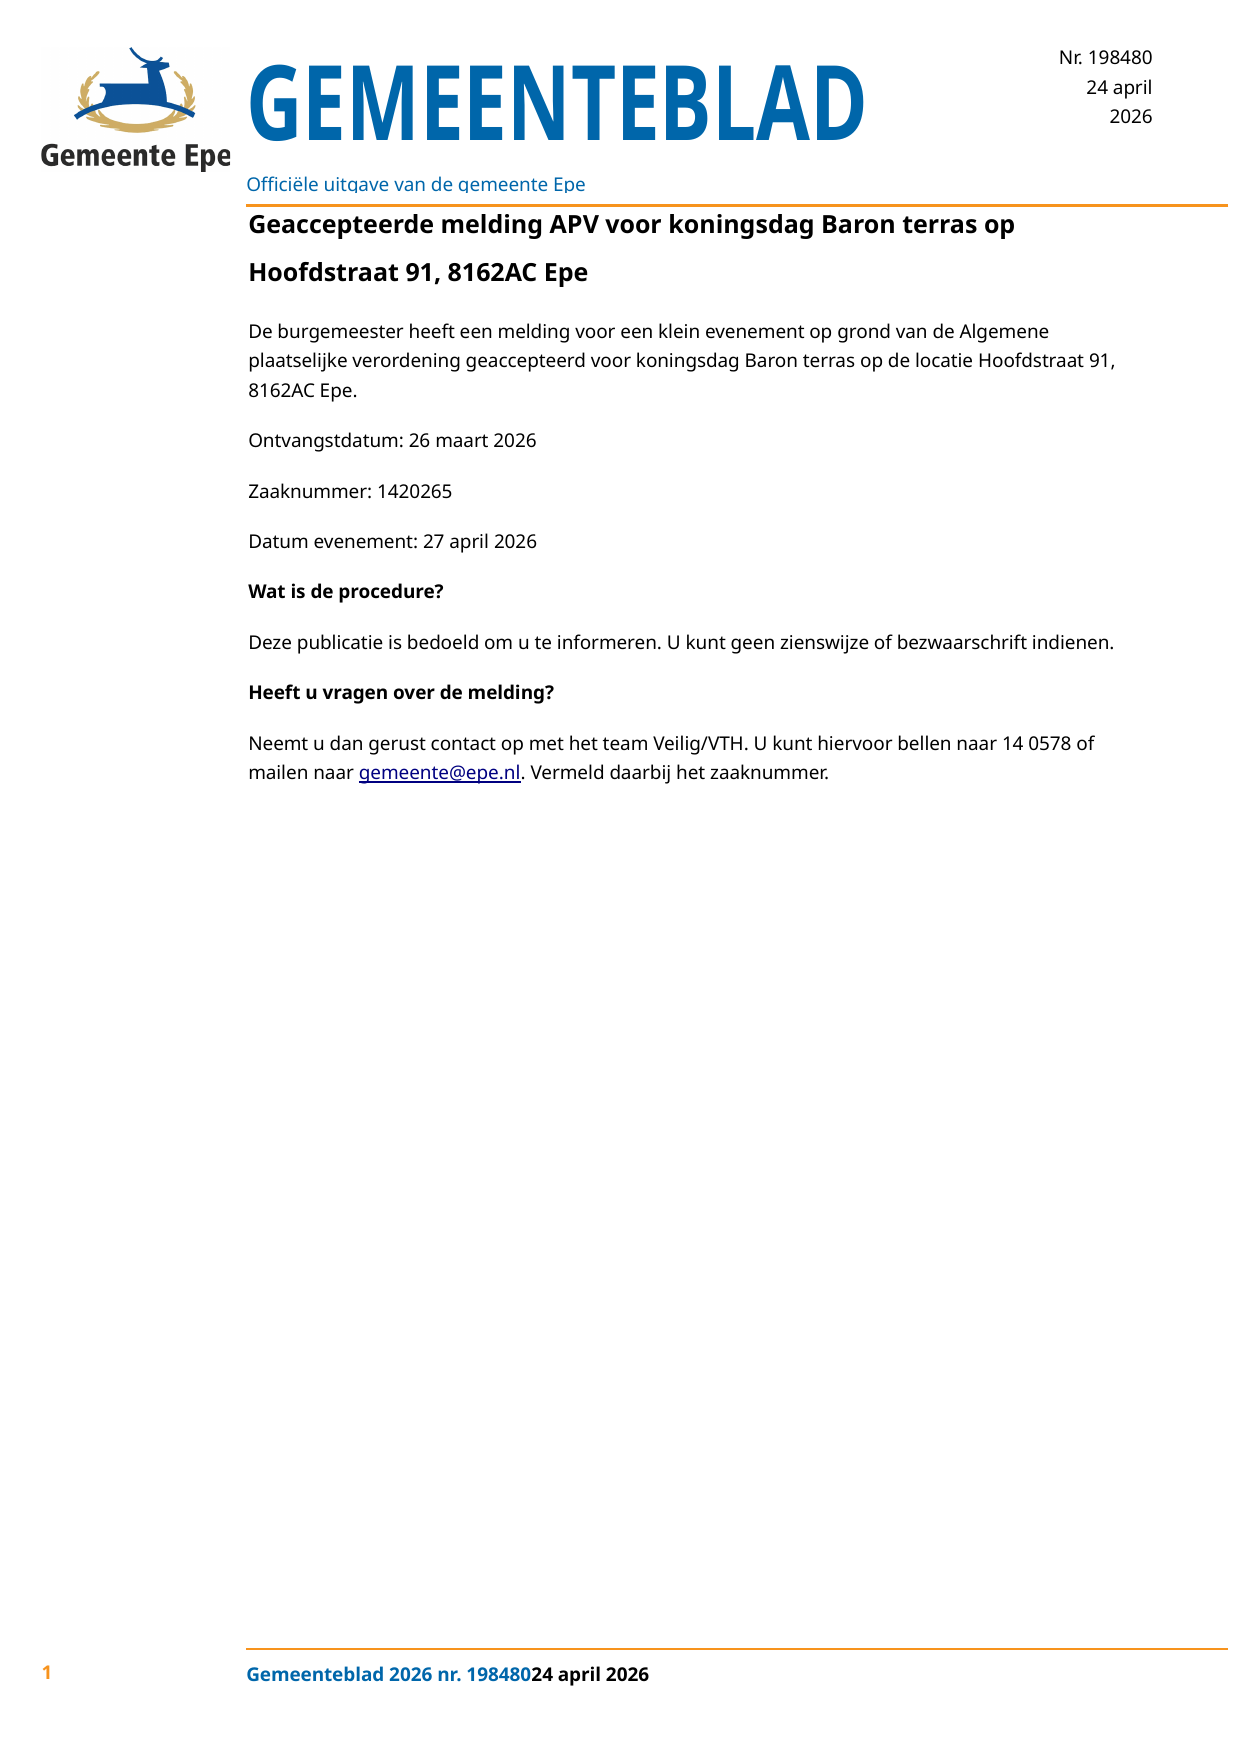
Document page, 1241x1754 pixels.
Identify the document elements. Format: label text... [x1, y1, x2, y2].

text Datum evenement: 27 april 2026 [248, 528, 1152, 554]
text De burgemeester heeft een melding voor een klein evenement op grond van de Algemene plaatselijke verordening geaccepteerd voor koningsdag Baron terras op de locatie Hoofdstraat 91, 8162AC Epe. [248, 318, 1152, 403]
text Zaaknummer: 1420265 [248, 478, 1152, 504]
text Ontvangstdatum: 26 maart 2026 [248, 427, 1152, 453]
text Deze publicatie is bedoeld om u te informeren. U kunt geen zienswijze of bezwaarschrift indienen. [248, 629, 1152, 655]
text Wat is de procedure? [248, 579, 1152, 604]
picture [41, 47, 231, 172]
text Heeft u vragen over de melding? [248, 679, 1152, 705]
text Geaccepteerde melding APV voor koningsdag Baron terras op Hoofdstraat 91, 8162AC Epe [248, 207, 1152, 288]
text Neemt u dan gerust contact op met het team Veilig/VTH. U kunt hiervoor bellen naar 14 0578 of mailen naar gemeente@epe.nl. Vermeld daarbij het zaaknummer. [248, 730, 1152, 785]
